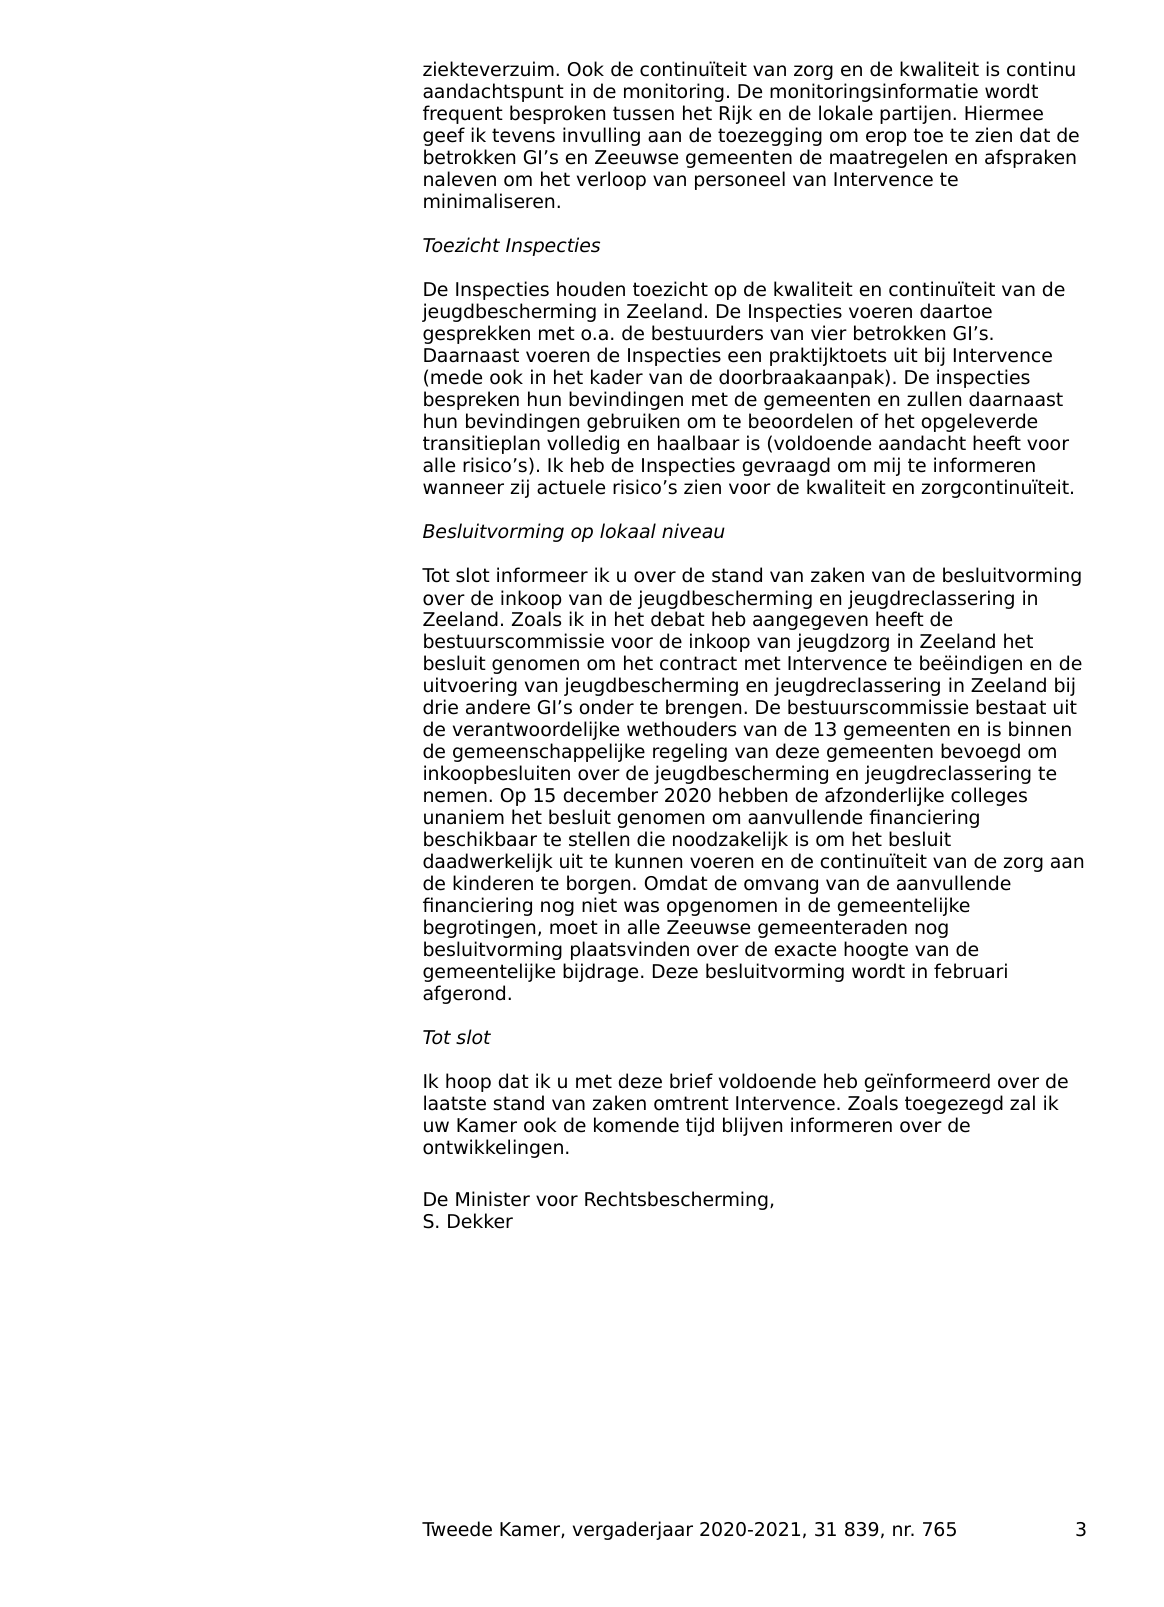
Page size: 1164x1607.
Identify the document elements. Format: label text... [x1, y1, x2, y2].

subtitle Tot slot [422, 1027, 1087, 1049]
text ziekteverzuim. Ook de continuïteit van zorg en de kwaliteit is continu aandachtspunt in de monitoring. De monitoringsinformatie wordt frequent besproken tussen het Rijk en de lokale partijen. Hiermee geef ik tevens invulling aan de toezegging om erop toe te zien dat de betrokken GI’s en Zeeuwse gemeenten de maatregelen en afspraken naleven om het verloop van personeel van Intervence te minimaliseren. [422, 59, 1087, 213]
text Tot slot informeer ik u over de stand van zaken van de besluitvorming over de inkoop van de jeugdbescherming en jeugdreclassering in Zeeland. Zoals ik in het debat heb aangegeven heeft de bestuurscommissie voor de inkoop van jeugdzorg in Zeeland het besluit genomen om het contract met Intervence te beëindigen en de uitvoering van jeugdbescherming en jeugdreclassering in Zeeland bij drie andere GI’s onder te brengen. De bestuurscommissie bestaat uit de verantwoordelijke wethouders van de 13 gemeenten en is binnen de gemeenschappelijke regeling van deze gemeenten bevoegd om inkoopbesluiten over de jeugdbescherming en jeugdreclassering te nemen. Op 15 december 2020 hebben de afzonderlijke colleges unaniem het besluit genomen om aanvullende financiering beschikbaar te stellen die noodzakelijk is om het besluit daadwerkelijk uit te kunnen voeren en de continuïteit van de zorg aan de kinderen te borgen. Omdat de omvang van de aanvullende financiering nog niet was opgenomen in de gemeentelijke begrotingen, moet in alle Zeeuwse gemeenteraden nog besluitvorming plaatsvinden over de exacte hoogte van de gemeentelijke bijdrage. Deze besluitvorming wordt in februari afgerond. [422, 565, 1087, 1005]
text Ik hoop dat ik u met deze brief voldoende heb geïnformeerd over de laatste stand van zaken omtrent Intervence. Zoals toegezegd zal ik uw Kamer ook de komende tijd blijven informeren over de ontwikkelingen. [422, 1071, 1087, 1159]
text De Minister voor Rechtsbescherming, S. Dekker [422, 1189, 1087, 1233]
subtitle Toezicht Inspecties [422, 235, 1087, 257]
subtitle Besluitvorming op lokaal niveau [422, 521, 1087, 543]
text De Inspecties houden toezicht op de kwaliteit en continuïteit van de jeugdbescherming in Zeeland. De Inspecties voeren daartoe gesprekken met o.a. de bestuurders van vier betrokken GI’s. Daarnaast voeren de Inspecties een praktijktoets uit bij Intervence (mede ook in het kader van de doorbraakaanpak). De inspecties bespreken hun bevindingen met de gemeenten en zullen daarnaast hun bevindingen gebruiken om te beoordelen of het opgeleverde transitieplan volledig en haalbaar is (voldoende aandacht heeft voor alle risico’s). Ik heb de Inspecties gevraagd om mij te informeren wanneer zij actuele risico’s zien voor de kwaliteit en zorgcontinuïteit. [422, 279, 1087, 499]
